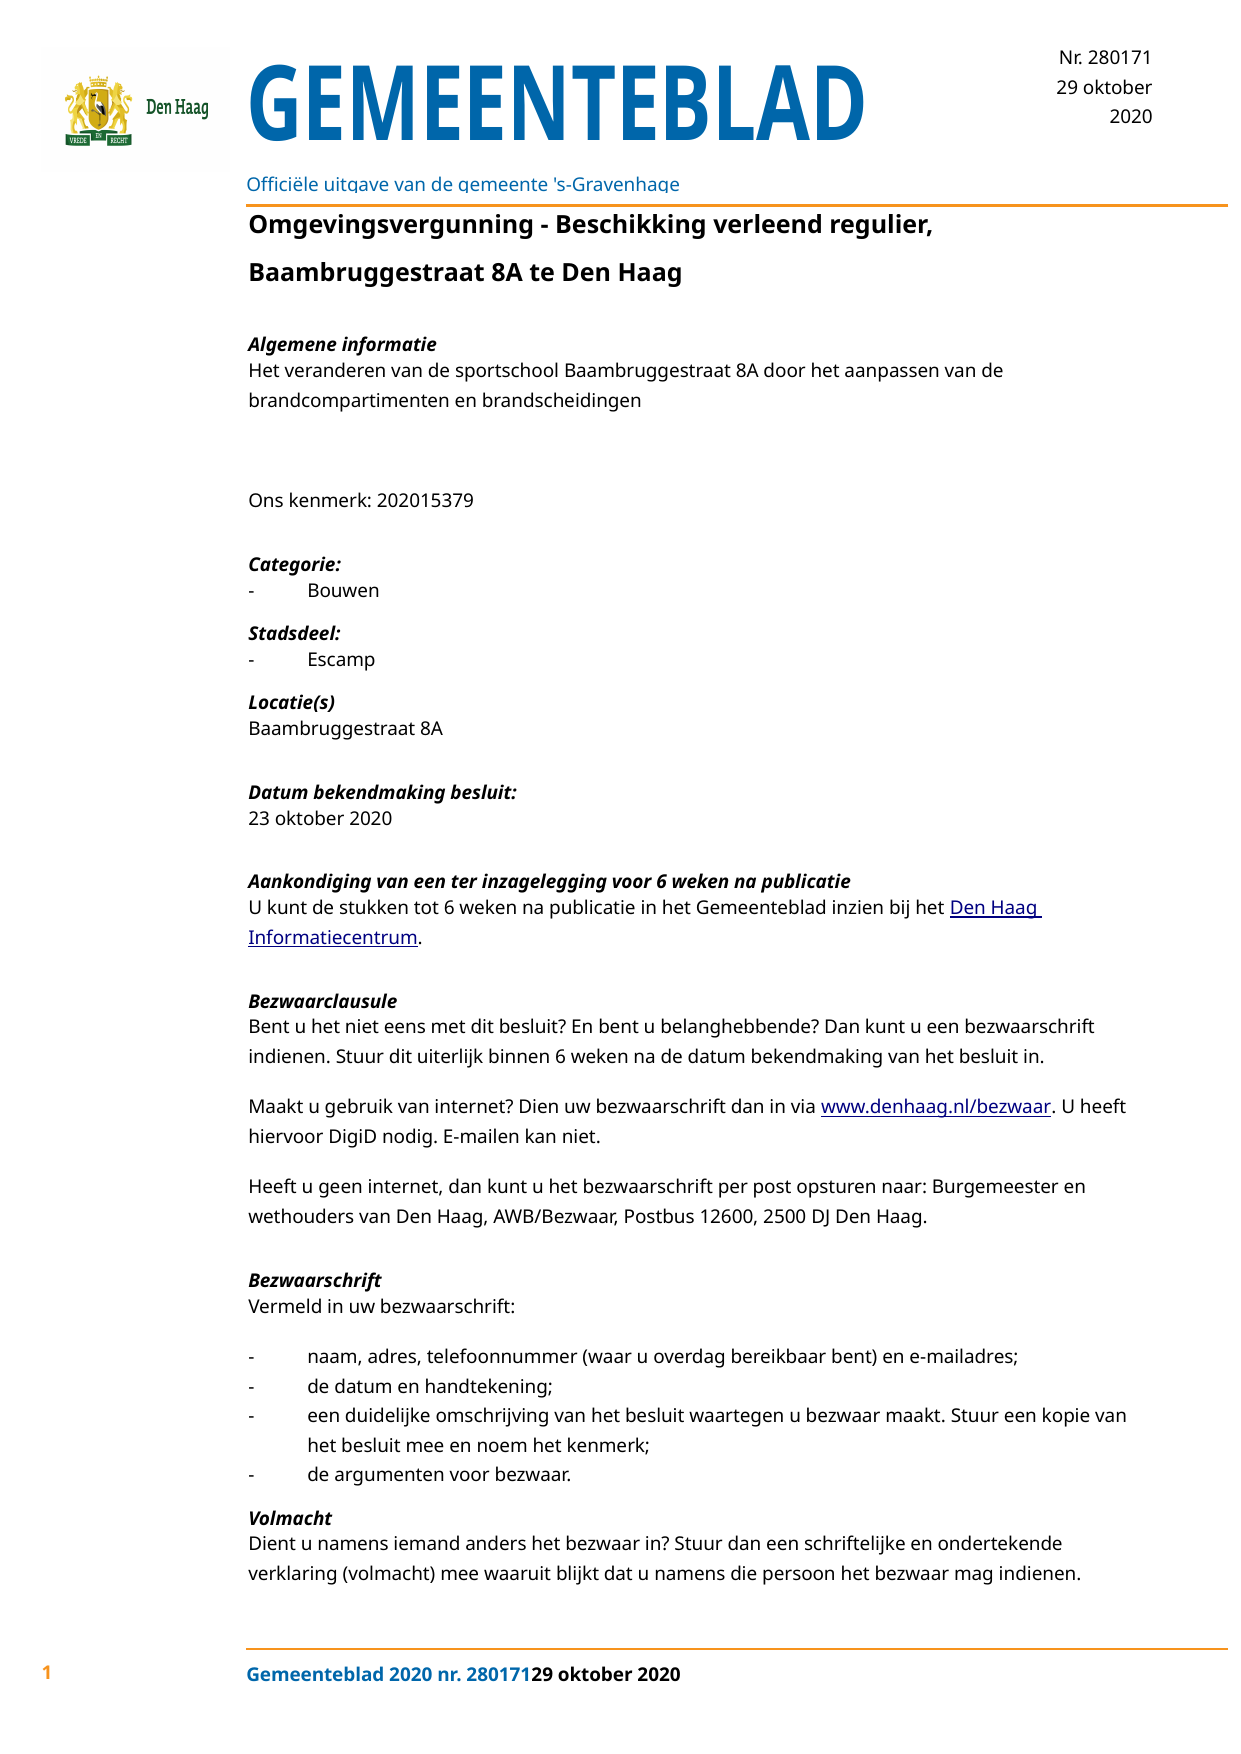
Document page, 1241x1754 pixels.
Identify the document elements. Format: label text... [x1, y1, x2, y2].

text Dient u namens iemand anders het bezwaar in? Stuur dan een schriftelijke en ondertekende verklaring (volmacht) mee waaruit blijkt dat u namens die persoon het bezwaar mag indienen. [248, 1531, 1152, 1586]
text Locatie(s) [248, 689, 1152, 715]
list Bouwen [248, 577, 1152, 603]
text Categorie: [248, 552, 1152, 577]
text Het veranderen van de sportschool Baambruggestraat 8A door het aanpassen van de brandcompartimenten en brandscheidingen [248, 357, 1152, 412]
list de argumenten voor bezwaar. [248, 1462, 1152, 1487]
picture [41, 47, 231, 172]
text U kunt de stukken tot 6 weken na publicatie in het Gemeenteblad inzien bij het Den Haag Informatiecentrum. [248, 894, 1152, 950]
text Bent u het niet eens met dit besluit? En bent u belanghebbende? Dan kunt u een bezwaarschrift indienen. Stuur dit uiterlijk binnen 6 weken na de datum bekendmaking van het besluit in. [248, 1014, 1152, 1069]
text Vermeld in uw bezwaarschrift: [248, 1293, 1152, 1319]
text Bezwaarschrift [248, 1267, 1152, 1293]
text Stadsdeel: [248, 620, 1152, 646]
list een duidelijke omschrijving van het besluit waartegen u bezwaar maakt. Stuur een kopie van het besluit mee en noem het kenmerk; [248, 1402, 1152, 1458]
text 23 oktober 2020 [248, 805, 1152, 830]
text Algemene informatie [248, 331, 1152, 357]
text Volmacht [248, 1505, 1152, 1531]
list de datum en handtekening; [248, 1373, 1152, 1399]
list naam, adres, telefoonnummer (waar u overdag bereikbaar bent) en e-mailadres; [248, 1343, 1152, 1369]
text Aankondiging van een ter inzagelegging voor 6 weken na publicatie [248, 869, 1152, 894]
text Omgevingsvergunning - Beschikking verleend regulier, Baambruggestraat 8A te Den Haag [248, 207, 1152, 288]
list Escamp [248, 646, 1152, 672]
text Datum bekendmaking besluit: [248, 779, 1152, 805]
text Ons kenmerk: 202015379 [248, 488, 1152, 513]
text Baambruggestraat 8A [248, 715, 1152, 741]
text Maakt u gebruik van internet? Dien uw bezwaarschrift dan in via www.denhaag.nl/bezwaar. U heeft hiervoor DigiD nodig. E-mailen kan niet. [248, 1094, 1152, 1149]
text Heeft u geen internet, dan kunt u het bezwaarschrift per post opsturen naar: Burgemeester en wethouders van Den Haag, AWB/Bezwaar, Postbus 12600, 2500 DJ Den Haag. [248, 1174, 1152, 1229]
text Bezwaarclausule [248, 988, 1152, 1014]
